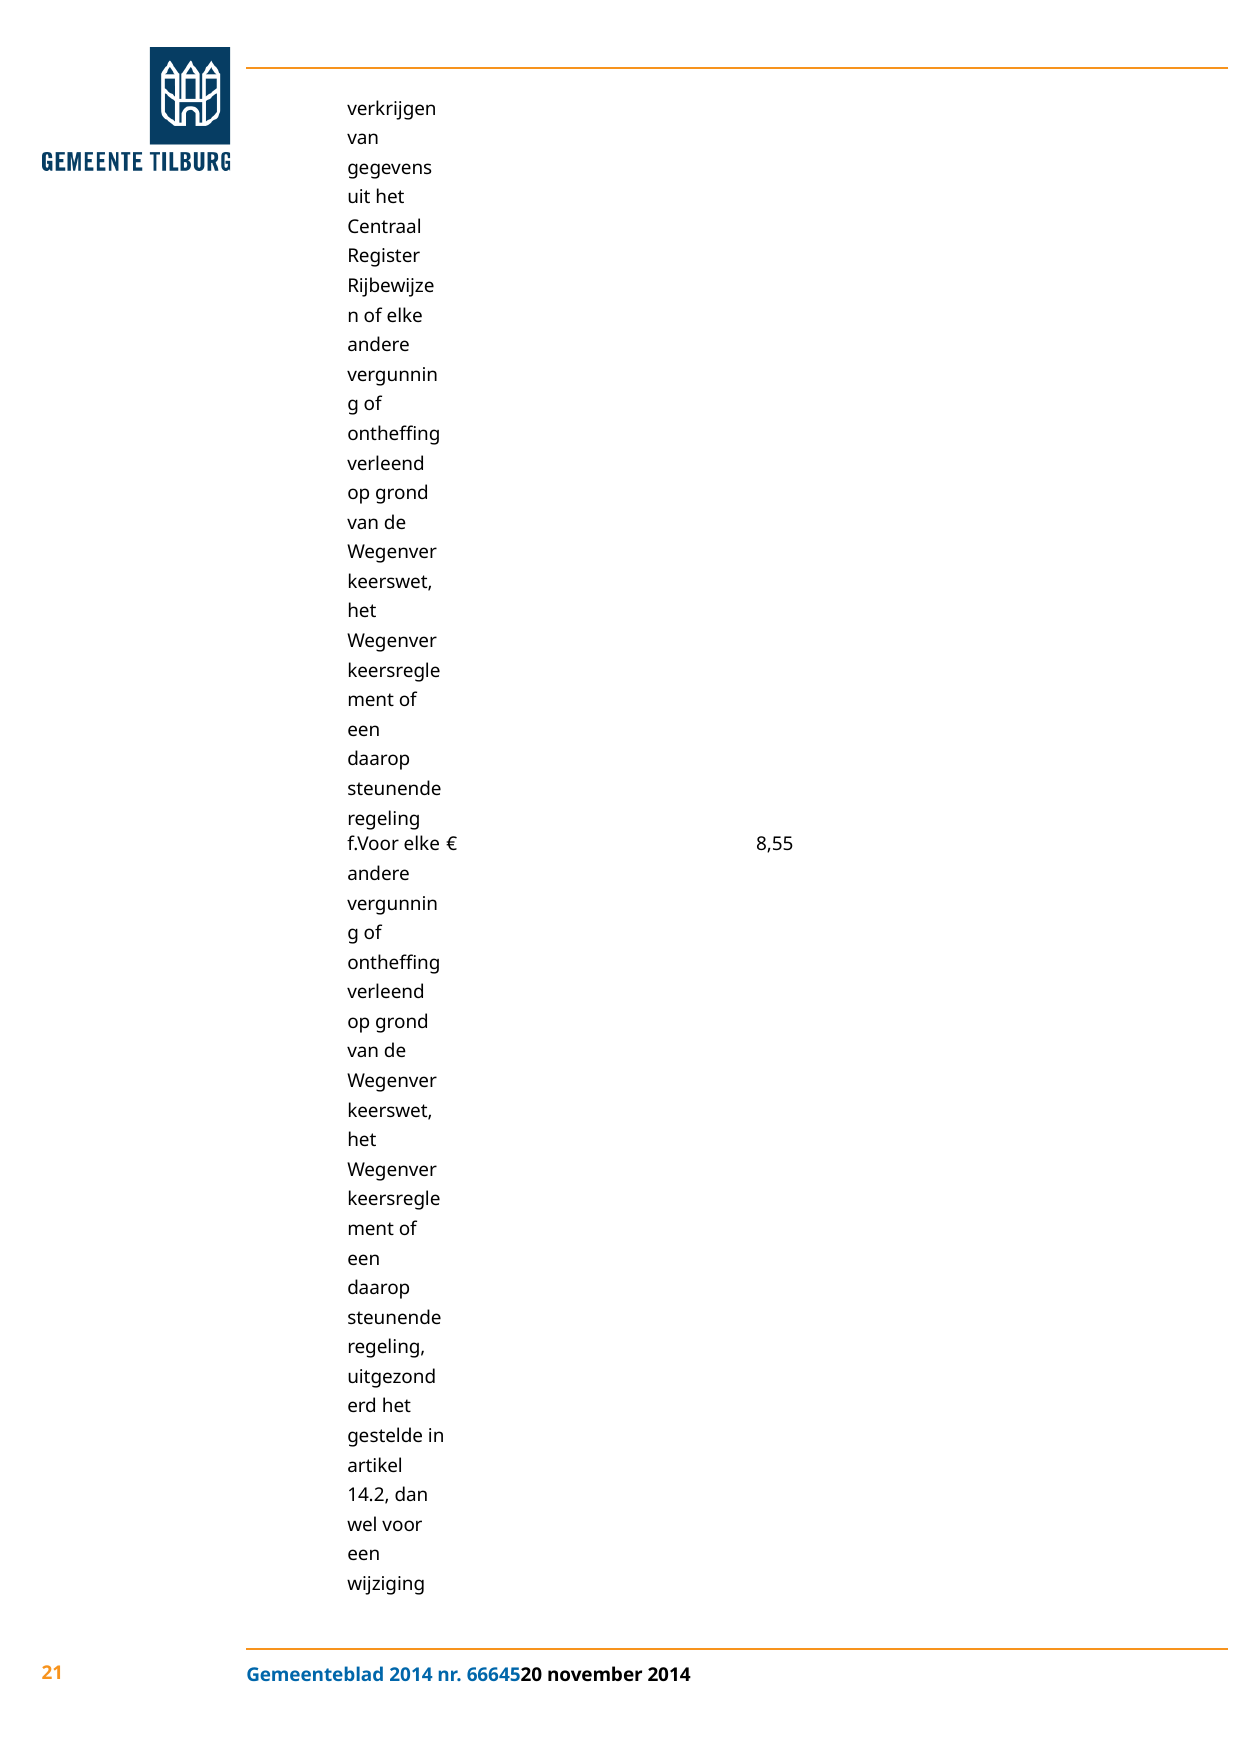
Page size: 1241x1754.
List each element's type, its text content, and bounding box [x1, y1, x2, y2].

table_cell [756, 95, 855, 831]
table_cell [446, 95, 756, 831]
table_cell verkrijgen van gegevens uit het Centraal Register Rijbewijzen of elke andere vergunning of ontheffing verleend op grond van de Wegenverkeerswet, het Wegenverkeersreglement of een daarop steunende regeling [347, 95, 446, 831]
table_cell € [446, 831, 756, 1596]
table_cell 8,55 [756, 831, 855, 1596]
table_cell [248, 95, 347, 831]
table_cell f.Voor elke andere vergunning of ontheffing verleend op grond van de Wegenverkeerswet, het Wegenverkeersreglement of een daarop steunende regeling, uitgezonderd het gestelde in artikel 14.2, dan wel voor een wijziging [347, 831, 446, 1596]
table_cell [248, 831, 347, 1596]
picture [41, 47, 231, 172]
